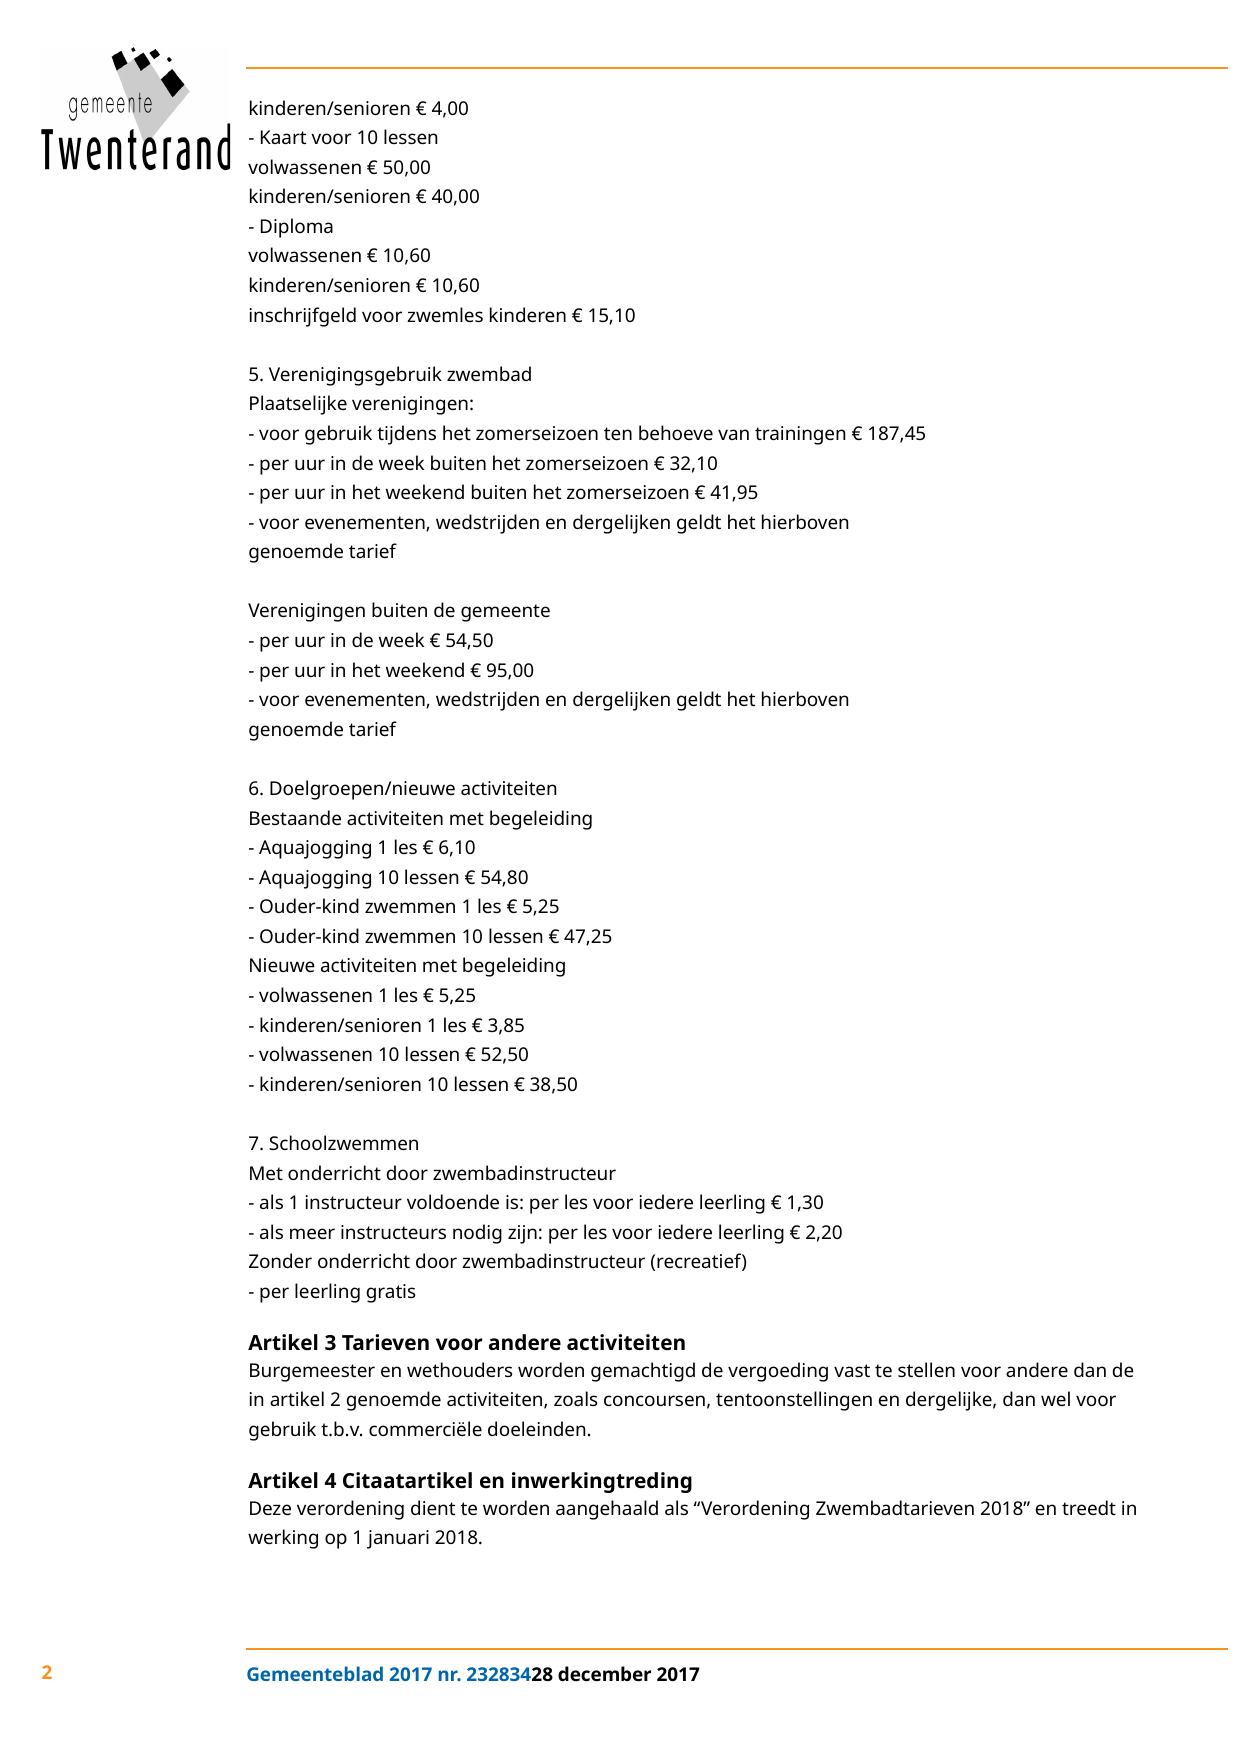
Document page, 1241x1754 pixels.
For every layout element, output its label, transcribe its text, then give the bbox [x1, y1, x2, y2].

text Plaatselijke verenigingen: [248, 391, 1152, 416]
text Artikel 3 Tarieven voor andere activiteiten [248, 1328, 1152, 1357]
text volwassenen € 50,00 [248, 154, 1152, 180]
text Zonder onderricht door zwembadinstructeur (recreatief) [248, 1248, 1152, 1274]
text Verenigingen buiten de gemeente [248, 598, 1152, 623]
text - volwassenen 10 lessen € 52,50 [248, 1041, 1152, 1067]
text - voor gebruik tijdens het zomerseizoen ten behoeve van trainingen € 187,45 [248, 420, 1152, 446]
text - als 1 instructeur voldoende is: per les voor iedere leerling € 1,30 [248, 1189, 1152, 1215]
text Met onderricht door zwembadinstructeur [248, 1160, 1152, 1186]
text 5. Verenigingsgebruik zwembad [248, 361, 1152, 387]
text Artikel 4 Citaatartikel en inwerkingtreding [248, 1467, 1152, 1495]
text - per uur in het weekend buiten het zomerseizoen € 41,95 [248, 479, 1152, 505]
text kinderen/senioren € 40,00 [248, 183, 1152, 209]
text 6. Doelgroepen/nieuwe activiteiten [248, 775, 1152, 801]
text - als meer instructeurs nodig zijn: per les voor iedere leerling € 2,20 [248, 1219, 1152, 1245]
text - per uur in de week buiten het zomerseizoen € 32,10 [248, 450, 1152, 476]
text Nieuwe activiteiten met begeleiding [248, 953, 1152, 978]
text - voor evenementen, wedstrijden en dergelijken geldt het hierboven [248, 509, 1152, 535]
text Burgemeester en wethouders worden gemachtigd de vergoeding vast te stellen voor andere dan de in artikel 2 genoemde activiteiten, zoals concoursen, tentoonstellingen en dergelijke, dan wel voor gebruik t.b.v. commerciële doeleinden. [248, 1357, 1152, 1442]
text - per uur in de week € 54,50 [248, 627, 1152, 653]
text volwassenen € 10,60 [248, 243, 1152, 268]
text - Kaart voor 10 lessen [248, 124, 1152, 150]
text - kinderen/senioren 10 lessen € 38,50 [248, 1071, 1152, 1097]
text - per uur in het weekend € 95,00 [248, 657, 1152, 683]
text - kinderen/senioren 1 les € 3,85 [248, 1012, 1152, 1038]
text Deze verordening dient te worden aangehaald als “Verordening Zwembadtarieven 2018” en treedt in werking op 1 januari 2018. [248, 1495, 1152, 1550]
text 7. Schoolzwemmen [248, 1130, 1152, 1156]
text kinderen/senioren € 10,60 [248, 272, 1152, 298]
text - voor evenementen, wedstrijden en dergelijken geldt het hierboven [248, 686, 1152, 712]
text Bestaande activiteiten met begeleiding [248, 805, 1152, 831]
text - volwassenen 1 les € 5,25 [248, 982, 1152, 1008]
text inschrijfgeld voor zwemles kinderen € 15,10 [248, 302, 1152, 328]
text genoemde tarief [248, 538, 1152, 564]
text - Aquajogging 10 lessen € 54,80 [248, 864, 1152, 890]
text - per leerling gratis [248, 1278, 1152, 1304]
text - Ouder-kind zwemmen 1 les € 5,25 [248, 893, 1152, 919]
picture [41, 47, 231, 172]
text - Diploma [248, 213, 1152, 239]
text - Ouder-kind zwemmen 10 lessen € 47,25 [248, 923, 1152, 949]
text - Aquajogging 1 les € 6,10 [248, 834, 1152, 860]
text kinderen/senioren € 4,00 [248, 95, 1152, 121]
text genoemde tarief [248, 716, 1152, 742]
